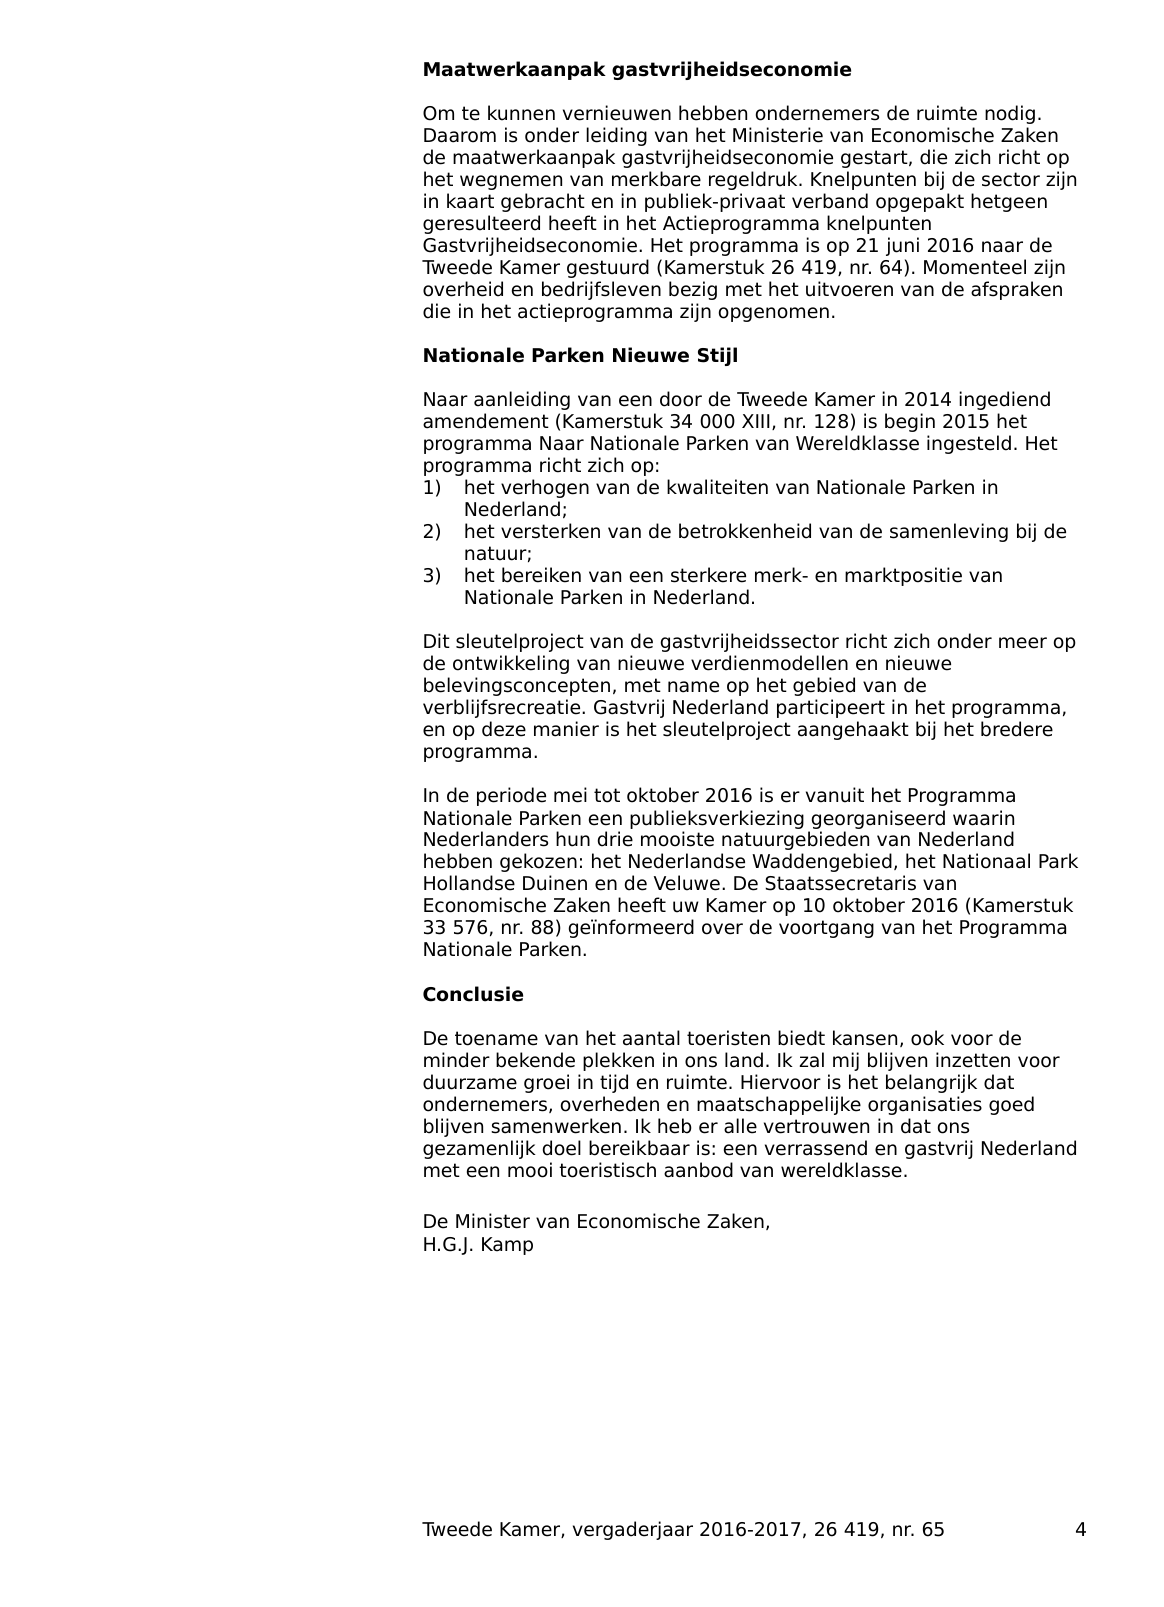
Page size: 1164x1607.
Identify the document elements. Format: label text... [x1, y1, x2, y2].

text In de periode mei tot oktober 2016 is er vanuit het Programma Nationale Parken een publieksverkiezing georganiseerd waarin Nederlanders hun drie mooiste natuurgebieden van Nederland hebben gekozen: het Nederlandse Waddengebied, het Nationaal Park Hollandse Duinen en de Veluwe. De Staatssecretaris van Economische Zaken heeft uw Kamer op 10 oktober 2016 (Kamerstuk 33 576, nr. 88) geïnformeerd over de voortgang van het Programma Nationale Parken. [422, 785, 1087, 961]
text De toename van het aantal toeristen biedt kansen, ook voor de minder bekende plekken in ons land. Ik zal mij blijven inzetten voor duurzame groei in tijd en ruimte. Hiervoor is het belangrijk dat ondernemers, overheden en maatschappelijke organisaties goed blijven samenwerken. Ik heb er alle vertrouwen in dat ons gezamenlijk doel bereikbaar is: een verrassend en gastvrij Nederland met een mooi toeristisch aanbod van wereldklasse. [422, 1028, 1087, 1181]
subtitle Maatwerkaanpak gastvrijheidseconomie [422, 59, 1087, 81]
text 3) het bereiken van een sterkere merk- en marktpositie van Nationale Parken in Nederland. [422, 565, 1087, 609]
text 1) het verhogen van de kwaliteiten van Nationale Parken in Nederland; [422, 477, 1087, 521]
subtitle Conclusie [422, 983, 1087, 1005]
text Dit sleutelproject van de gastvrijheidssector richt zich onder meer op de ontwikkeling van nieuwe verdienmodellen en nieuwe belevingsconcepten, met name op het gebied van de verblijfsrecreatie. Gastvrij Nederland participeert in het programma, en op deze manier is het sleutelproject aangehaakt bij het bredere programma. [422, 631, 1087, 763]
text De Minister van Economische Zaken, H.G.J. Kamp [422, 1211, 1087, 1255]
subtitle Nationale Parken Nieuwe Stijl [422, 345, 1087, 367]
text 2) het versterken van de betrokkenheid van de samenleving bij de natuur; [422, 521, 1087, 565]
text Naar aanleiding van een door de Tweede Kamer in 2014 ingediend amendement (Kamerstuk 34 000 XIII, nr. 128) is begin 2015 het programma Naar Nationale Parken van Wereldklasse ingesteld. Het programma richt zich op: [422, 389, 1087, 477]
text Om te kunnen vernieuwen hebben ondernemers de ruimte nodig. Daarom is onder leiding van het Ministerie van Economische Zaken de maatwerkaanpak gastvrijheidseconomie gestart, die zich richt op het wegnemen van merkbare regeldruk. Knelpunten bij de sector zijn in kaart gebracht en in publiek-privaat verband opgepakt hetgeen geresulteerd heeft in het Actieprogramma knelpunten Gastvrijheidseconomie. Het programma is op 21 juni 2016 naar de Tweede Kamer gestuurd (Kamerstuk 26 419, nr. 64). Momenteel zijn overheid en bedrijfsleven bezig met het uitvoeren van de afspraken die in het actieprogramma zijn opgenomen. [422, 103, 1087, 323]
